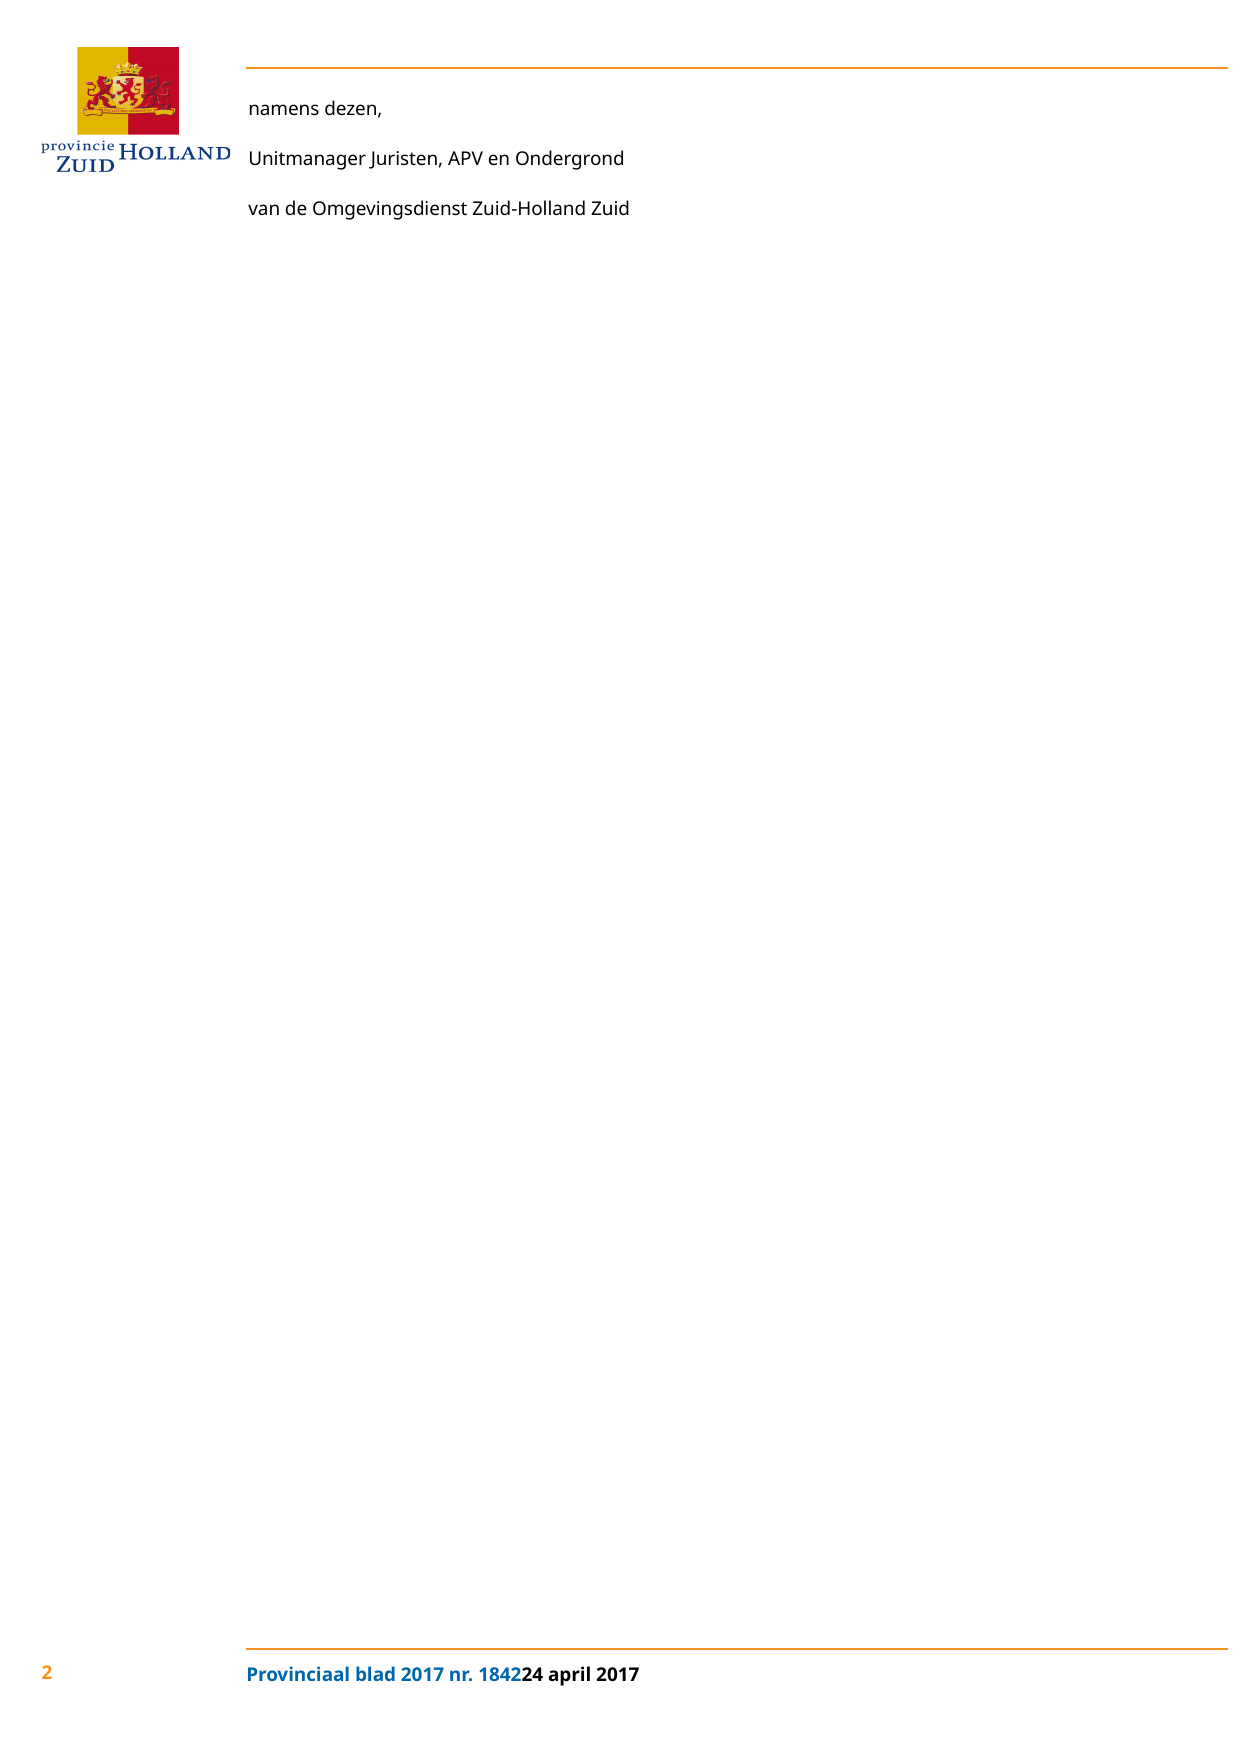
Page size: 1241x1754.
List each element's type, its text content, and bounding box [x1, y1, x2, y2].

text Unitmanager Juristen, APV en Ondergrond [248, 145, 1152, 171]
text van de Omgevingsdienst Zuid-Holland Zuid [248, 196, 1152, 221]
text namens dezen, [248, 95, 1152, 121]
picture [41, 47, 231, 172]
